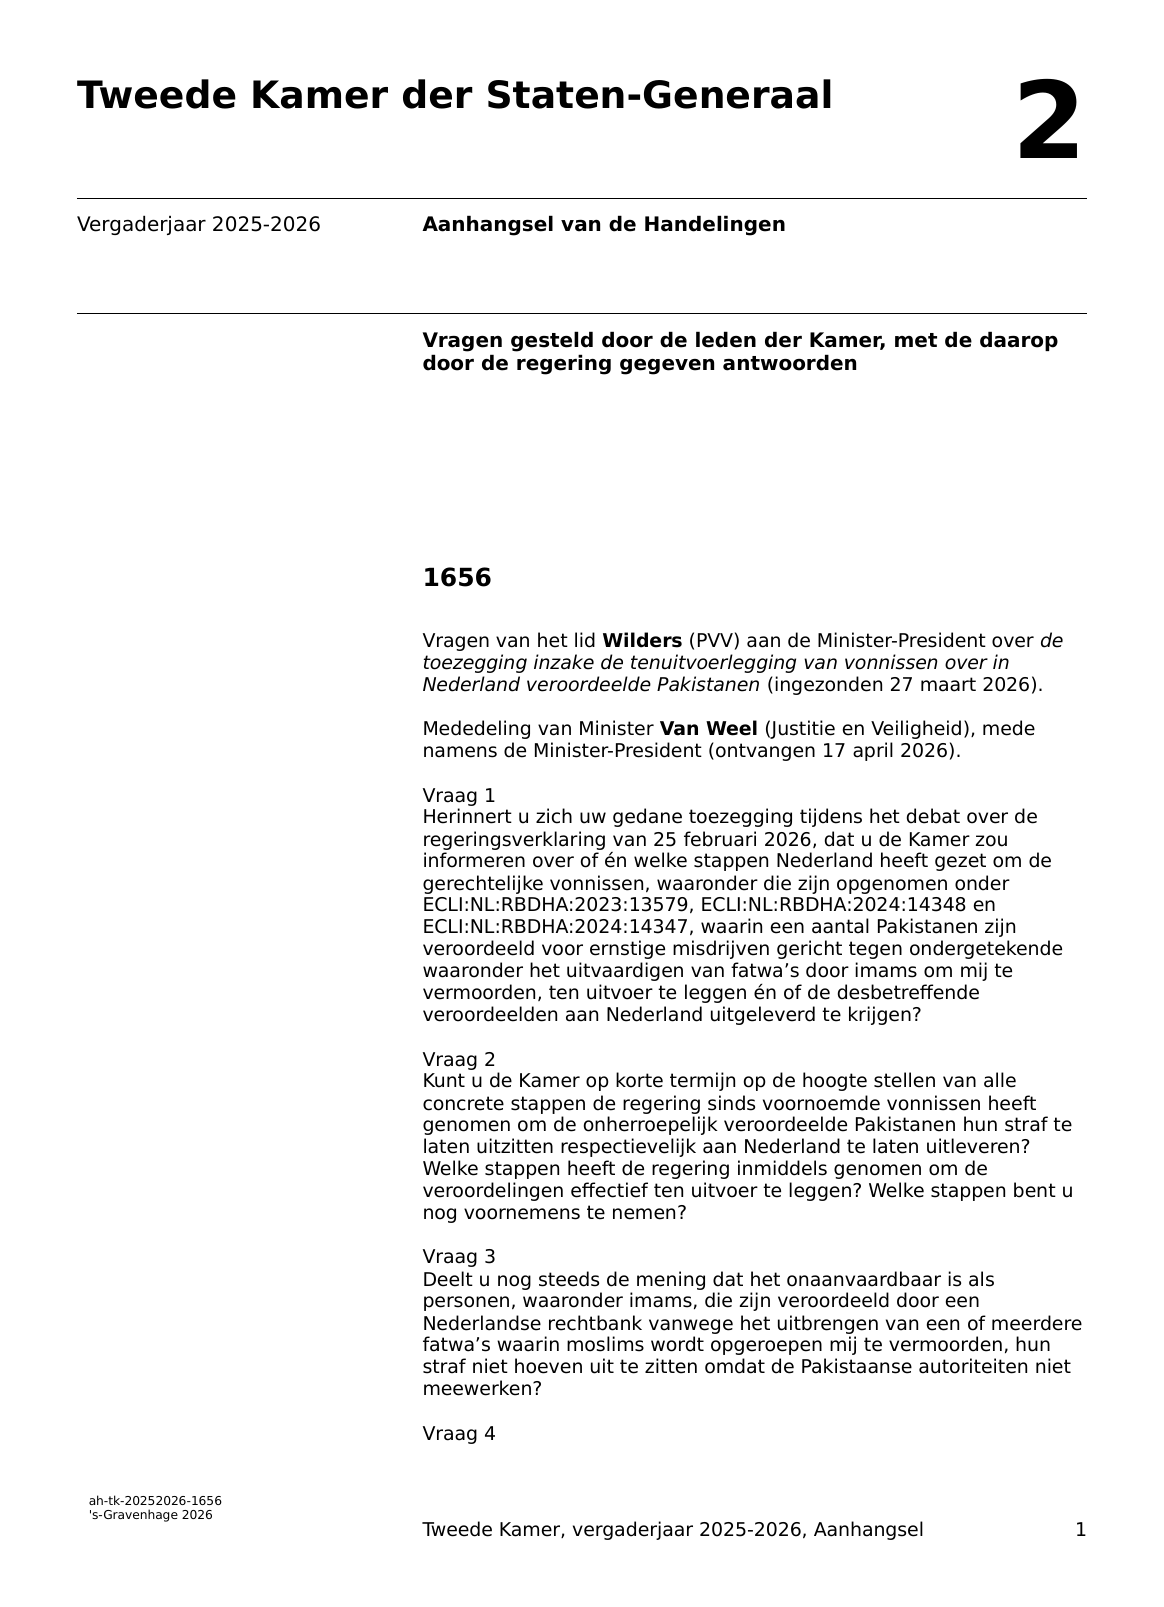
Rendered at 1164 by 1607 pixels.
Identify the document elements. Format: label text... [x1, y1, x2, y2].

text Vragen van het lid Wilders (PVV) aan de Minister-President over de toezegging inzake de tenuitvoerlegging van vonnissen over in Nederland veroordeelde Pakistanen (ingezonden 27 maart 2026). [422, 630, 1087, 696]
text ah-tk-20252026-1656 [88, 1494, 323, 1508]
table_cell Vragen gesteld door de leden der Kamer, met de daarop door de regering gegeven antwoorden [422, 314, 1087, 375]
text Vraag 1 [422, 784, 1087, 806]
text 's-Gravenhage 2026 [88, 1508, 323, 1522]
text Vraag 2 [422, 1048, 1087, 1070]
text Vraag 4 [422, 1422, 1087, 1444]
text Mededeling van Minister Van Weel (Justitie en Veiligheid), mede namens de Minister-President (ontvangen 17 april 2026). [422, 718, 1087, 762]
text Deelt u nog steeds de mening dat het onaanvaardbaar is als personen, waaronder imams, die zijn veroordeeld door een Nederlandse rechtbank vanwege het uitbrengen van een of meerdere fatwa’s waarin moslims wordt opgeroepen mij te vermoorden, hun straf niet hoeven uit te zitten omdat de Pakistaanse autoriteiten niet meewerken? [422, 1268, 1087, 1400]
table_cell Vergaderjaar 2025-2026 [77, 199, 422, 313]
table_header Tweede Kamer der Staten-Generaal [77, 59, 886, 198]
text Kunt u de Kamer op korte termijn op de hoogte stellen van alle concrete stappen de regering sinds voornoemde vonnissen heeft genomen om de onherroepelijk veroordeelde Pakistanen hun straf te laten uitzitten respectievelijk aan Nederland te laten uitleveren? Welke stappen heeft de regering inmiddels genomen om de veroordelingen effectief ten uitvoer te leggen? Welke stappen bent u nog voornemens te nemen? [422, 1070, 1087, 1224]
table_cell Aanhangsel van de Handelingen [422, 199, 1087, 313]
table_header 2 [886, 59, 1087, 198]
table_cell [77, 314, 422, 375]
text Vraag 3 [422, 1246, 1087, 1268]
text Herinnert u zich uw gedane toezegging tijdens het debat over de regeringsverklaring van 25 februari 2026, dat u de Kamer zou informeren over of én welke stappen Nederland heeft gezet om de gerechtelijke vonnissen, waaronder die zijn opgenomen onder ECLI:NL:RBDHA:2023:13579, ECLI:NL:RBDHA:2024:14348 en ECLI:NL:RBDHA:2024:14347, waarin een aantal Pakistanen zijn veroordeeld voor ernstige misdrijven gericht tegen ondergetekende waaronder het uitvaardigen van fatwa’s door imams om mij te vermoorden, ten uitvoer te leggen én of de desbetreffende veroordeelden aan Nederland uitgeleverd te krijgen? [422, 806, 1087, 1026]
text 1656 [422, 563, 1087, 592]
